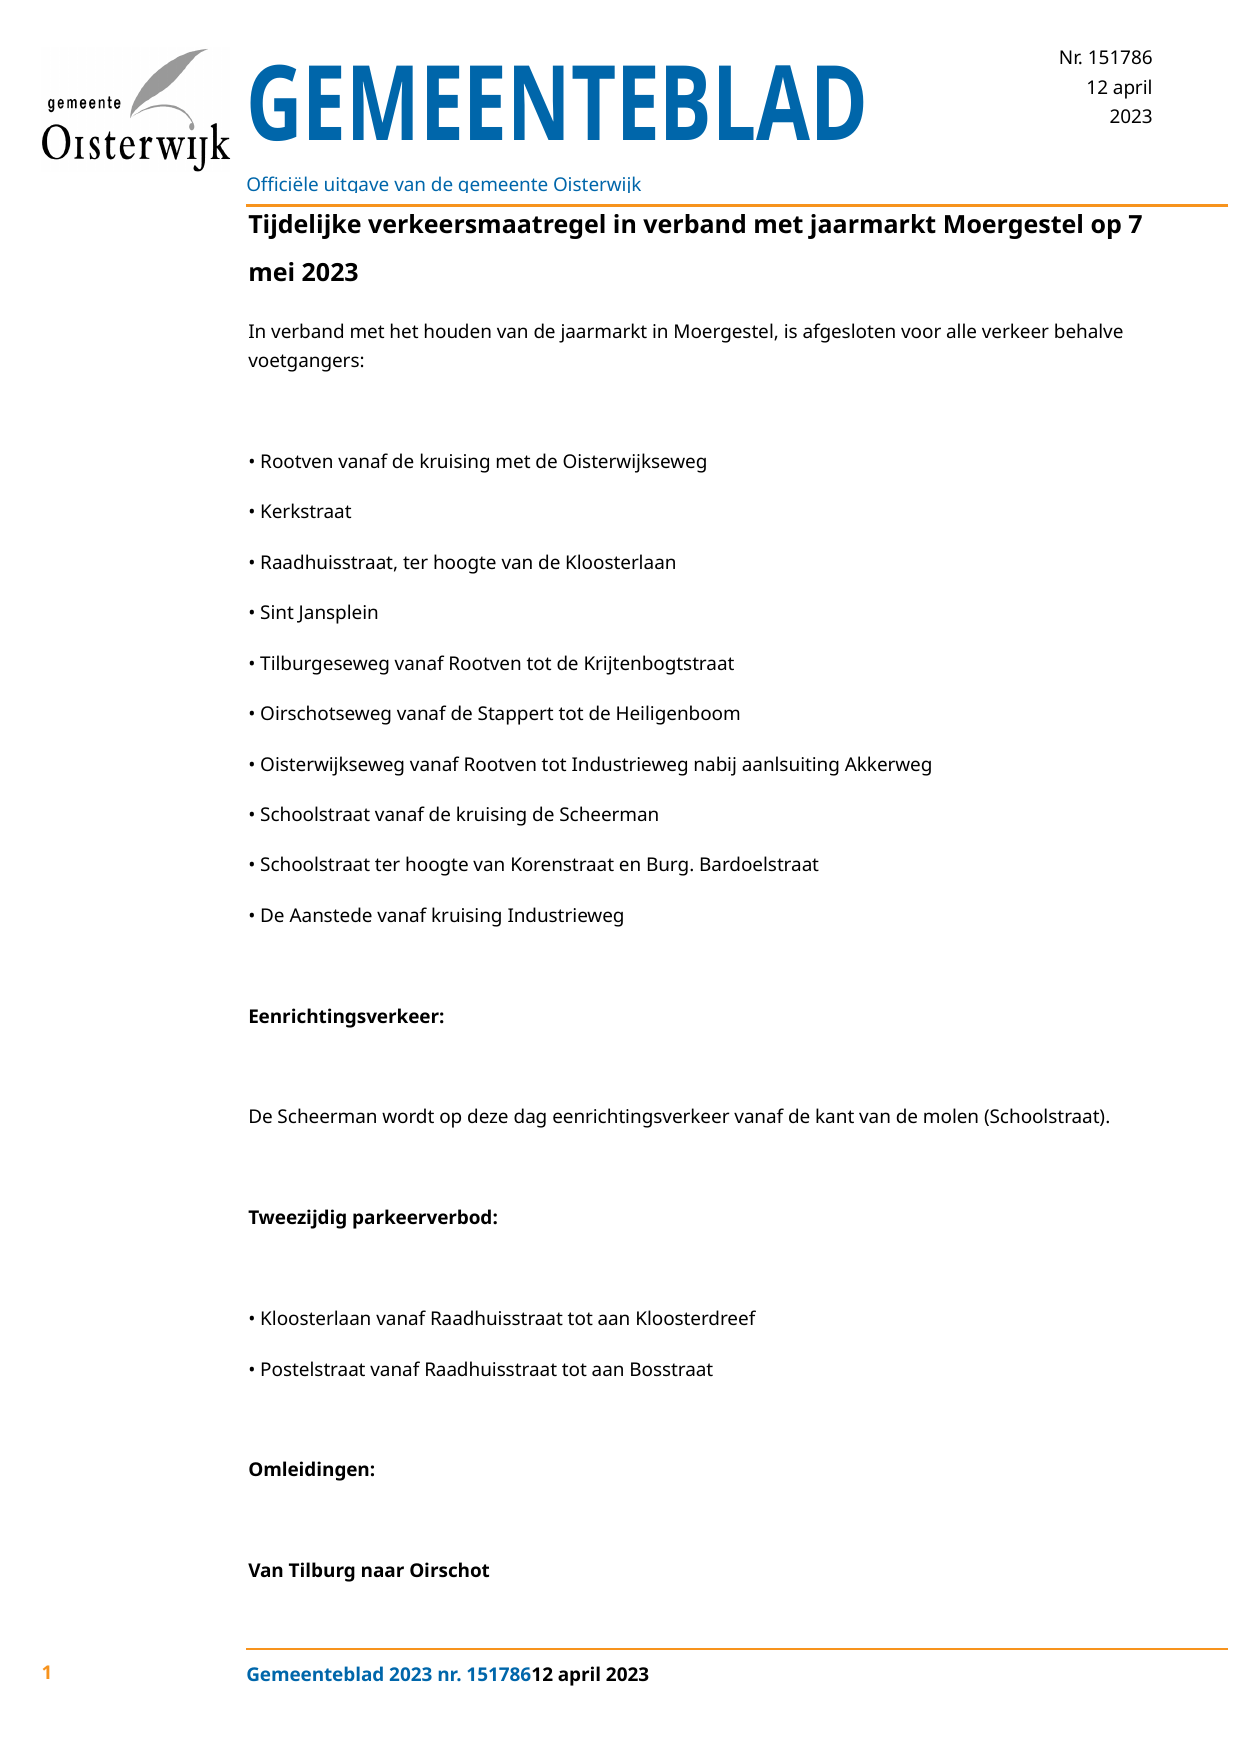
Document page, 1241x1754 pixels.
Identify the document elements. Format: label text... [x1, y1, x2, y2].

text Tweezijdig parkeerverbod: [248, 1204, 1152, 1230]
text Van Tilburg naar Oirschot [248, 1557, 1152, 1583]
text • Tilburgeseweg vanaf Rootven tot de Krijtenbogtstraat [248, 650, 1152, 676]
text • Kerkstraat [248, 499, 1152, 524]
text • Oirschotseweg vanaf de Stappert tot de Heiligenboom [248, 700, 1152, 726]
text • Sint Jansplein [248, 599, 1152, 625]
text Omleidingen: [248, 1457, 1152, 1482]
picture [41, 47, 231, 172]
text • Postelstraat vanaf Raadhuisstraat tot aan Bosstraat [248, 1356, 1152, 1382]
text • Schoolstraat vanaf de kruising de Scheerman [248, 801, 1152, 827]
text Eenrichtingsverkeer: [248, 1003, 1152, 1029]
text • Raadhuisstraat, ter hoogte van de Kloosterlaan [248, 549, 1152, 575]
text • Oisterwijkseweg vanaf Rootven tot Industrieweg nabij aanlsuiting Akkerweg [248, 751, 1152, 777]
text • Rootven vanaf de kruising met de Oisterwijkseweg [248, 448, 1152, 474]
text • Schoolstraat ter hoogte van Korenstraat en Burg. Bardoelstraat [248, 852, 1152, 877]
text • De Aanstede vanaf kruising Industrieweg [248, 902, 1152, 928]
text In verband met het houden van de jaarmarkt in Moergestel, is afgesloten voor alle verkeer behalve voetgangers: [248, 318, 1152, 373]
text • Kloosterlaan vanaf Raadhuisstraat tot aan Kloosterdreef [248, 1305, 1152, 1331]
text De Scheerman wordt op deze dag eenrichtingsverkeer vanaf de kant van de molen (Schoolstraat). [248, 1104, 1152, 1129]
text Tijdelijke verkeersmaatregel in verband met jaarmarkt Moergestel op 7 mei 2023 [248, 207, 1152, 288]
